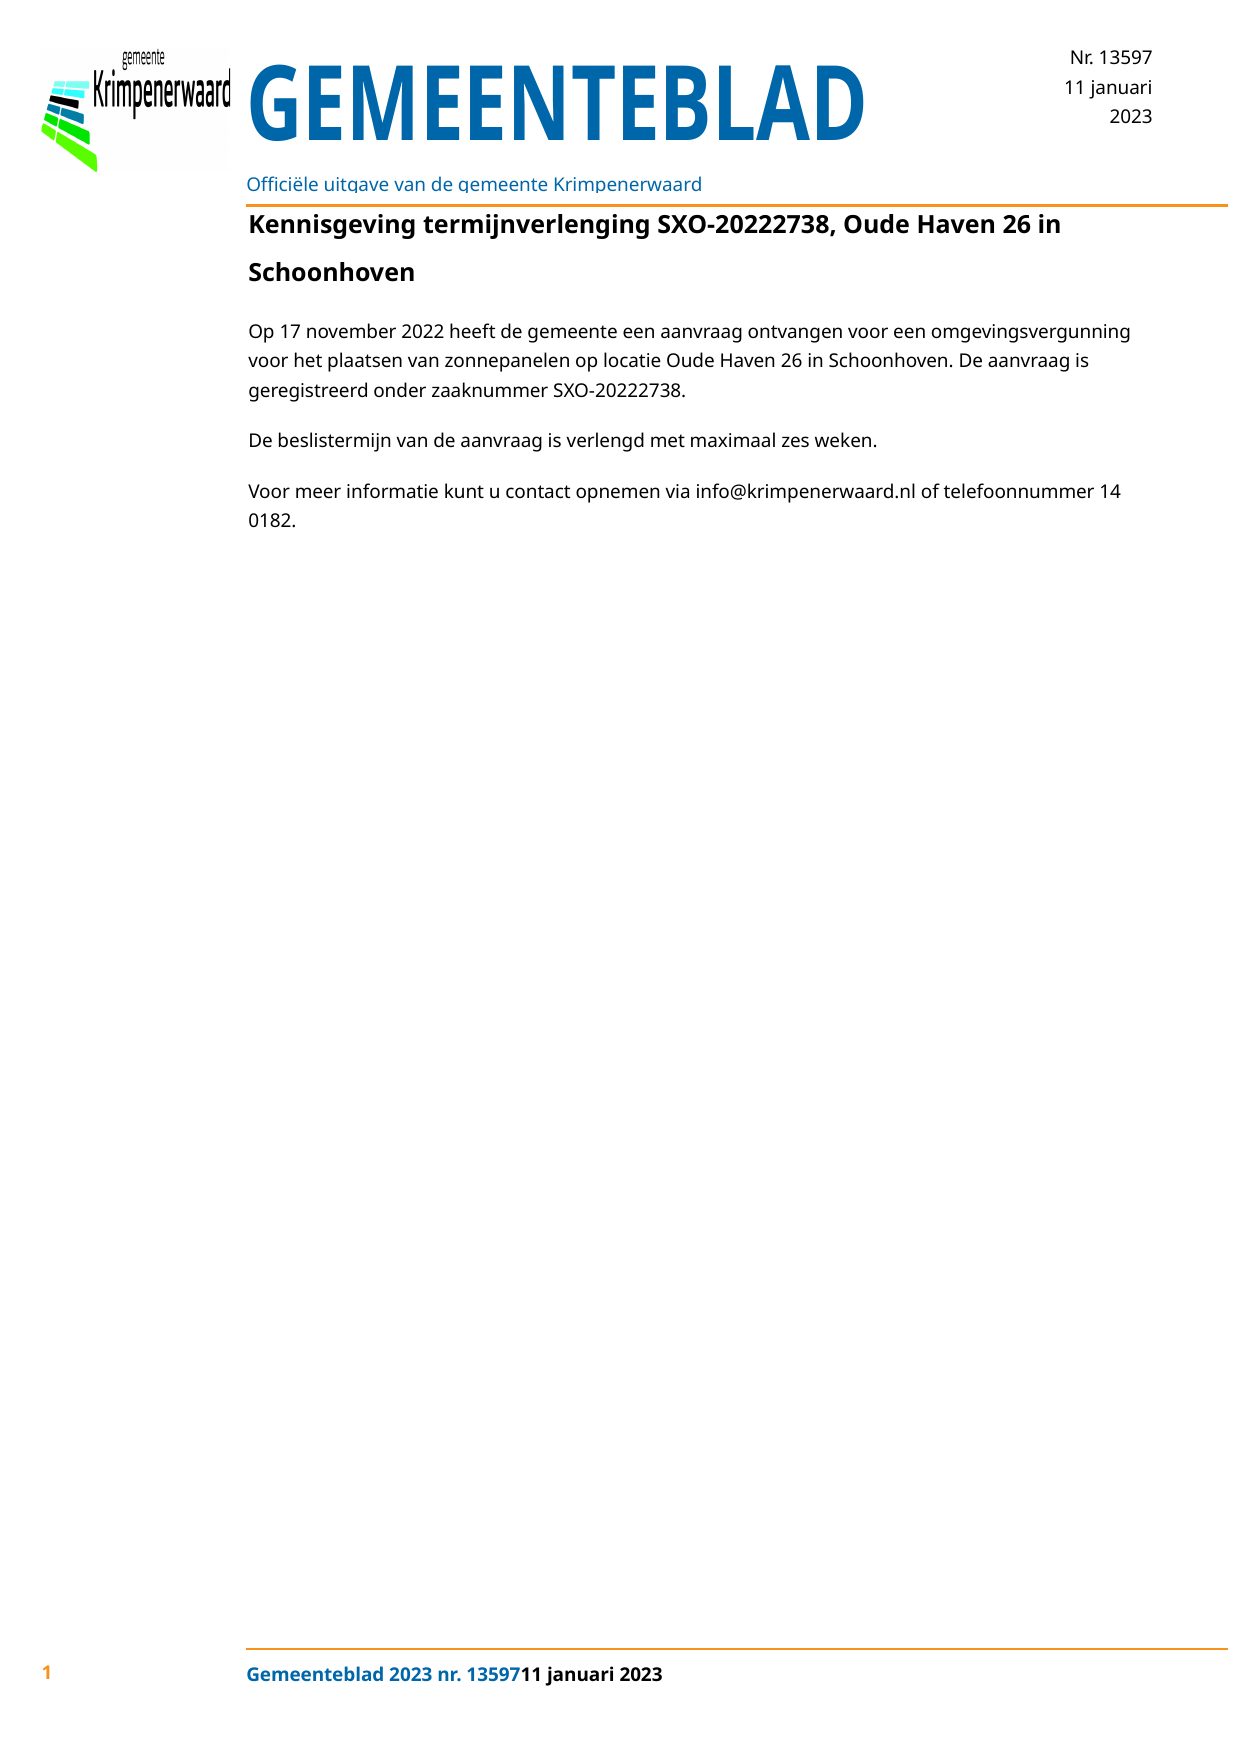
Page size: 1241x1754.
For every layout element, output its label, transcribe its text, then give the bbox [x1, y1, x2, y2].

text De beslistermijn van de aanvraag is verlengd met maximaal zes weken. [248, 427, 1152, 453]
text Voor meer informatie kunt u contact opnemen via info@krimpenerwaard.nl of telefoonnummer 14 0182. [248, 478, 1152, 533]
picture [41, 47, 231, 172]
text Op 17 november 2022 heeft de gemeente een aanvraag ontvangen voor een omgevingsvergunning voor het plaatsen van zonnepanelen op locatie Oude Haven 26 in Schoonhoven. De aanvraag is geregistreerd onder zaaknummer SXO-20222738. [248, 318, 1152, 403]
text Kennisgeving termijnverlenging SXO-20222738, Oude Haven 26 in Schoonhoven [248, 207, 1152, 288]
